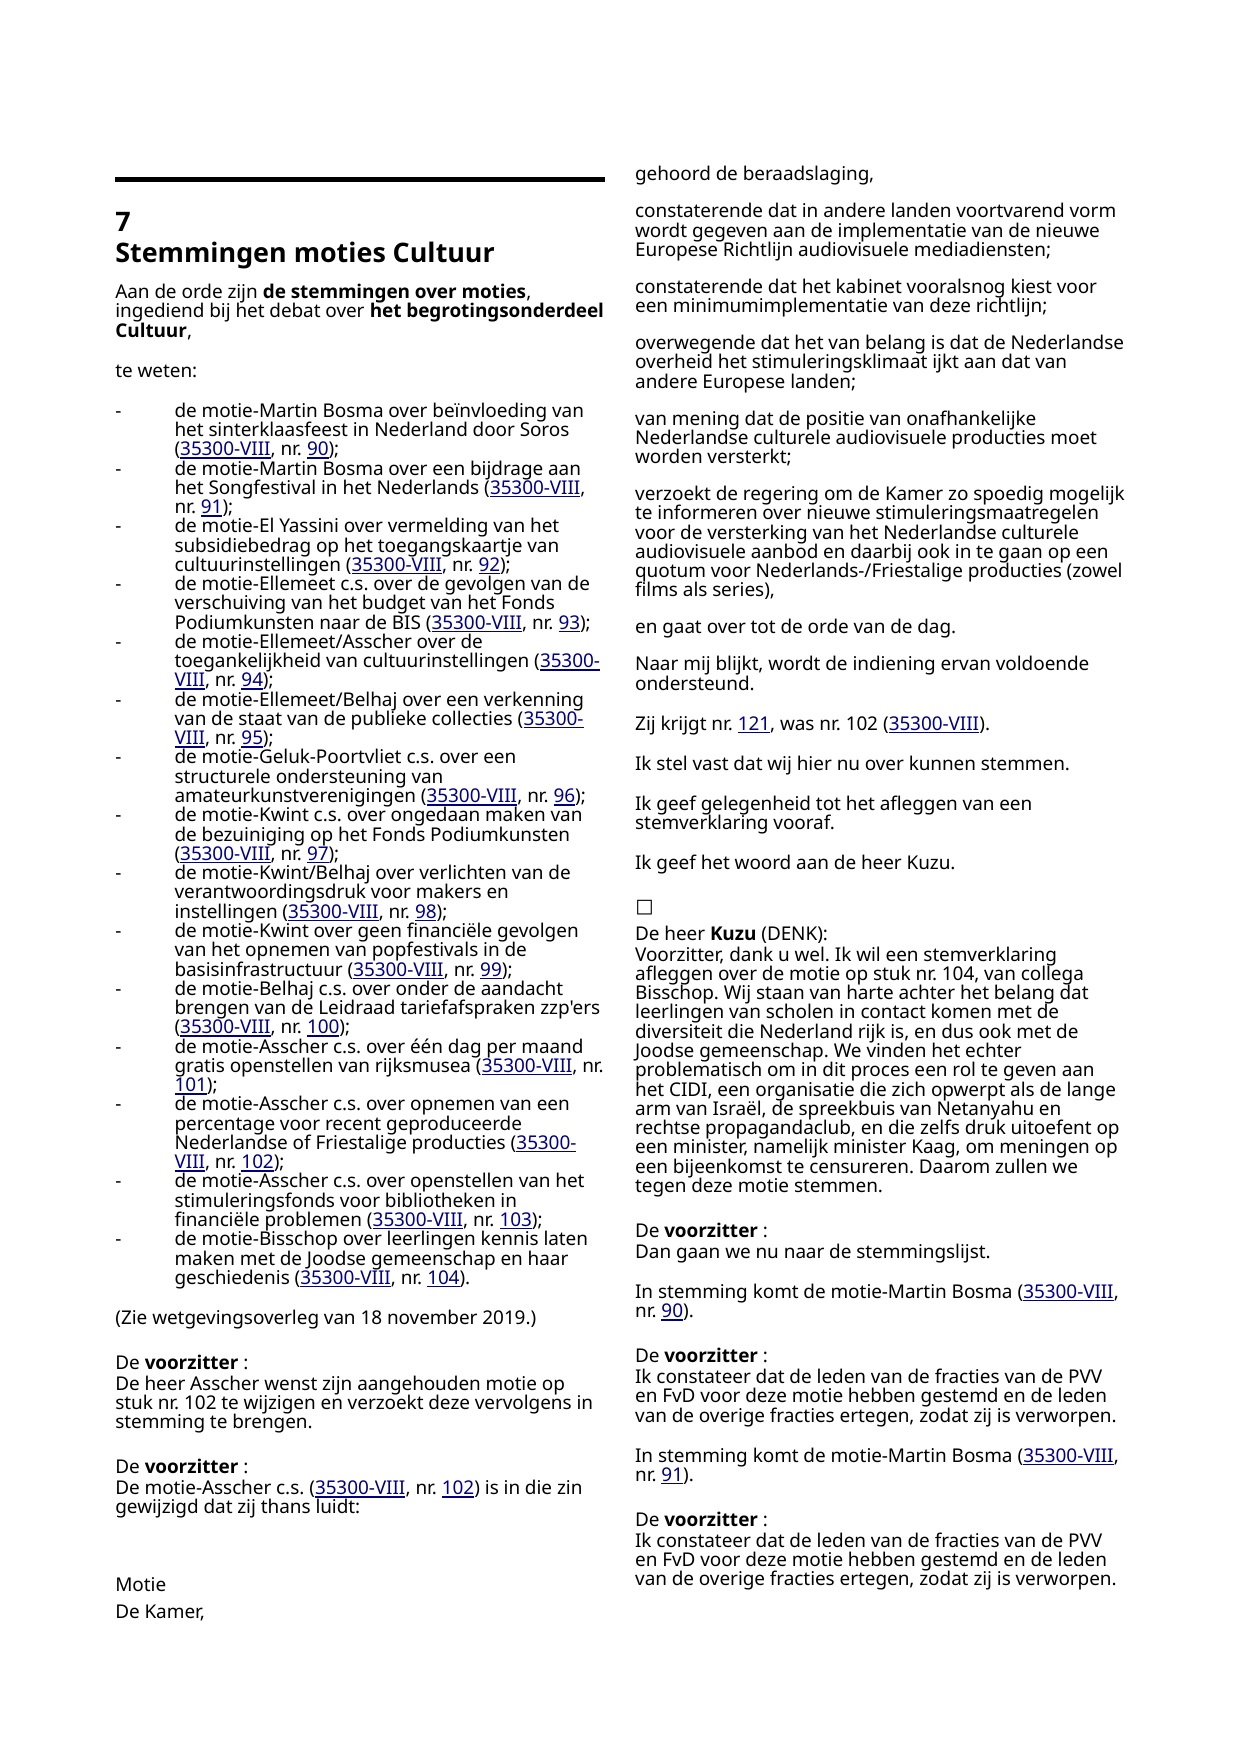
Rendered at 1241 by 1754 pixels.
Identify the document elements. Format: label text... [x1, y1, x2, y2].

text De Kamer, [115, 1603, 605, 1622]
text Ik constateer dat de leden van de fracties van de PVV en FvD voor deze motie hebben gestemd en de leden van de overige fracties ertegen, zodat zij is verworpen. [635, 1532, 1125, 1589]
list de motie-Martin Bosma over beïnvloeding van het sinterklaasfeest in Nederland door Soros (35300-VIII, nr. 90); [115, 402, 605, 459]
text Ik geef het woord aan de heer Kuzu. [635, 854, 1125, 873]
text Voorzitter, dank u wel. Ik wil een stemverklaring afleggen over de motie op stuk nr. 104, van collega Bisschop. Wij staan van harte achter het belang dat leerlingen van scholen in contact komen met de diversiteit die Nederland rijk is, en dus ook met de Joodse gemeenschap. We vinden het echter problematisch om in dit proces een rol te geven aan het CIDI, een organisatie die zich opwerpt als de lange arm van Israël, de spreekbuis van Netanyahu en rechtse propagandaclub, en die zelfs druk uitoefent op een minister, namelijk minister Kaag, om meningen op een bijeenkomst te censureren. Daarom zullen we tegen deze motie stemmen. [635, 946, 1125, 1196]
list de motie-El Yassini over vermelding van het subsidiebedrag op het toegangskaartje van cultuurinstellingen (35300-VIII, nr. 92); [115, 517, 605, 575]
text De voorzitter : [635, 1342, 1125, 1368]
list de motie-Ellemeet/Belhaj over een verkenning van de staat van de publieke collecties (35300-VIII, nr. 95); [115, 691, 605, 748]
text De heer Kuzu (DENK): [635, 920, 1125, 946]
text constaterende dat het kabinet vooralsnog kiest voor een minimumimplementatie van deze richtlijn; [635, 278, 1125, 316]
list de motie-Geluk-Poortvliet c.s. over een structurele ondersteuning van amateurkunstverenigingen (35300-VIII, nr. 96); [115, 748, 605, 806]
text Stemmingen moties Cultuur [115, 239, 605, 283]
list de motie-Ellemeet/Asscher over de toegankelijkheid van cultuurinstellingen (35300-VIII, nr. 94); [115, 633, 605, 691]
list de motie-Kwint c.s. over ongedaan maken van de bezuiniging op het Fonds Podiumkunsten (35300-VIII, nr. 97); [115, 806, 605, 864]
text gehoord de beraadslaging, [635, 165, 1125, 184]
text De motie-Asscher c.s. (35300-VIII, nr. 102) is in die zin gewijzigd dat zij thans luidt: [115, 1479, 605, 1518]
text ⬜ [635, 894, 1125, 920]
text Aan de orde zijn de stemmingen over moties, ingediend bij het debat over het begrotingsonderdeel Cultuur, [115, 283, 605, 341]
text In stemming komt de motie-Martin Bosma (35300-VIII, nr. 90). [635, 1283, 1125, 1321]
list de motie-Belhaj c.s. over onder de aandacht brengen van de Leidraad tariefafspraken zzp'ers (35300-VIII, nr. 100); [115, 980, 605, 1038]
list de motie-Martin Bosma over een bijdrage aan het Songfestival in het Nederlands (35300-VIII, nr. 91); [115, 459, 605, 517]
text De voorzitter : [635, 1217, 1125, 1243]
text 7 [115, 203, 605, 239]
list de motie-Ellemeet c.s. over de gevolgen van de verschuiving van het budget van het Fonds Podiumkunsten naar de BIS (35300-VIII, nr. 93); [115, 575, 605, 633]
text Ik constateer dat de leden van de fracties van de PVV en FvD voor deze motie hebben gestemd en de leden van de overige fracties ertegen, zodat zij is verworpen. [635, 1368, 1125, 1426]
text en gaat over tot de orde van de dag. [635, 618, 1125, 638]
text Ik geef gelegenheid tot het afleggen van een stemverklaring vooraf. [635, 795, 1125, 833]
text te weten: [115, 362, 605, 381]
text Zij krijgt nr. 121, was nr. 102 (35300-VIII). [635, 715, 1125, 734]
text De heer Asscher wenst zijn aangehouden motie op stuk nr. 102 te wijzigen en verzoekt deze vervolgens in stemming te brengen. [115, 1375, 605, 1432]
list de motie-Asscher c.s. over opnemen van een percentage voor recent geproduceerde Nederlandse of Friestalige producties (35300-VIII, nr. 102); [115, 1095, 605, 1172]
list de motie-Bisschop over leerlingen kennis laten maken met de Joodse gemeenschap en haar geschiedenis (35300-VIII, nr. 104). [115, 1230, 605, 1288]
text De voorzitter : [635, 1506, 1125, 1532]
text Naar mij blijkt, wordt de indiening ervan voldoende ondersteund. [635, 655, 1125, 694]
list de motie-Asscher c.s. over één dag per maand gratis openstellen van rijksmusea (35300-VIII, nr. 101); [115, 1038, 605, 1095]
text Motie [115, 1571, 605, 1597]
list de motie-Asscher c.s. over openstellen van het stimuleringsfonds voor bibliotheken in financiële problemen (35300-VIII, nr. 103); [115, 1172, 605, 1230]
text Ik stel vast dat wij hier nu over kunnen stemmen. [635, 755, 1125, 774]
list de motie-Kwint over geen financiële gevolgen van het opnemen van popfestivals in de basisinfrastructuur (35300-VIII, nr. 99); [115, 922, 605, 980]
text (Zie wetgevingsoverleg van 18 november 2019.) [115, 1309, 605, 1328]
text De voorzitter : [115, 1349, 605, 1375]
text verzoekt de regering om de Kamer zo spoedig mogelijk te informeren over nieuwe stimuleringsmaatregelen voor de versterking van het Nederlandse culturele audiovisuele aanbod en daarbij ook in te gaan op een quotum voor Nederlands-/Friestalige producties (zowel films als series), [635, 485, 1125, 601]
text constaterende dat in andere landen voortvarend vorm wordt gegeven aan de implementatie van de nieuwe Europese Richtlijn audiovisuele mediadiensten; [635, 202, 1125, 260]
list de motie-Kwint/Belhaj over verlichten van de verantwoordingsdruk voor makers en instellingen (35300-VIII, nr. 98); [115, 864, 605, 922]
text De voorzitter : [115, 1453, 605, 1479]
text Dan gaan we nu naar de stemmingslijst. [635, 1243, 1125, 1262]
text In stemming komt de motie-Martin Bosma (35300-VIII, nr. 91). [635, 1447, 1125, 1485]
text van mening dat de positie van onafhankelijke Nederlandse culturele audiovisuele producties moet worden versterkt; [635, 409, 1125, 467]
text overwegende dat het van belang is dat de Nederlandse overheid het stimuleringsklimaat ijkt aan dat van andere Europese landen; [635, 334, 1125, 392]
